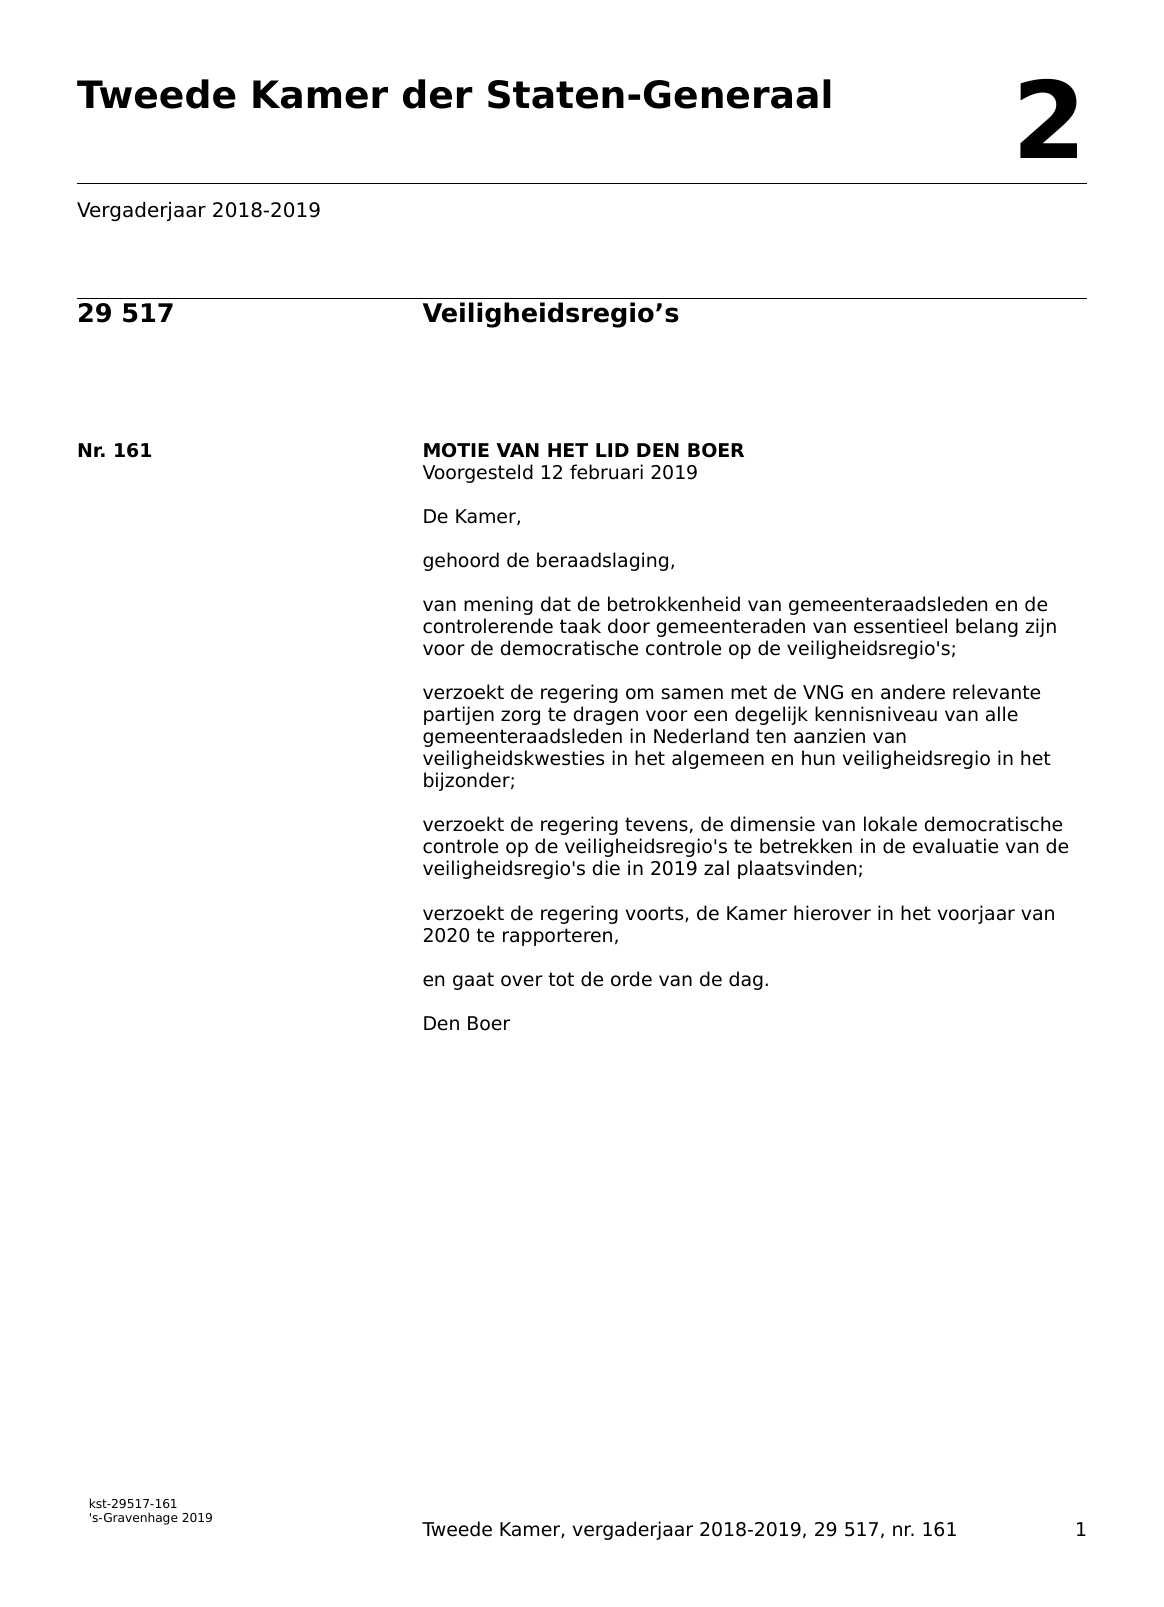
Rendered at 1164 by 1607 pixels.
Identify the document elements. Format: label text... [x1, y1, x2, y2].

table_header 2 [886, 59, 1087, 183]
text verzoekt de regering voorts, de Kamer hierover in het voorjaar van 2020 te rapporteren, [422, 902, 1087, 946]
text Voorgesteld 12 februari 2019 [422, 462, 1087, 484]
text gehoord de beraadslaging, [422, 550, 1087, 572]
subtitle Nr. 161 MOTIE VAN HET LID DEN BOER [77, 440, 1087, 462]
table_cell Vergaderjaar 2018-2019 [77, 184, 1087, 298]
text verzoekt de regering om samen met de VNG en andere relevante partijen zorg te dragen voor een degelijk kennisniveau van alle gemeenteraadsleden in Nederland ten aanzien van veiligheidskwesties in het algemeen en hun veiligheidsregio in het bijzonder; [422, 682, 1087, 792]
text De Kamer, [422, 506, 1087, 528]
text controlerende taak door gemeenteraden van essentieel belang zijn voor de democratische controle op de veiligheidsregio's; [422, 616, 1087, 660]
table_header Tweede Kamer der Staten-Generaal [77, 59, 886, 183]
text kst-29517-161 [88, 1497, 323, 1511]
text verzoekt de regering tevens, de dimensie van lokale democratische controle op de veiligheidsregio's te betrekken in de evaluatie van de veiligheidsregio's die in 2019 zal plaatsvinden; [422, 814, 1087, 880]
text 's-Gravenhage 2019 [88, 1511, 323, 1525]
text van mening dat de betrokkenheid van gemeenteraadsleden en de [422, 594, 1087, 616]
subtitle 29 517 Veiligheidsregio’s [77, 299, 1087, 329]
text Den Boer [422, 1013, 1087, 1035]
text en gaat over tot de orde van de dag. [422, 969, 1087, 991]
